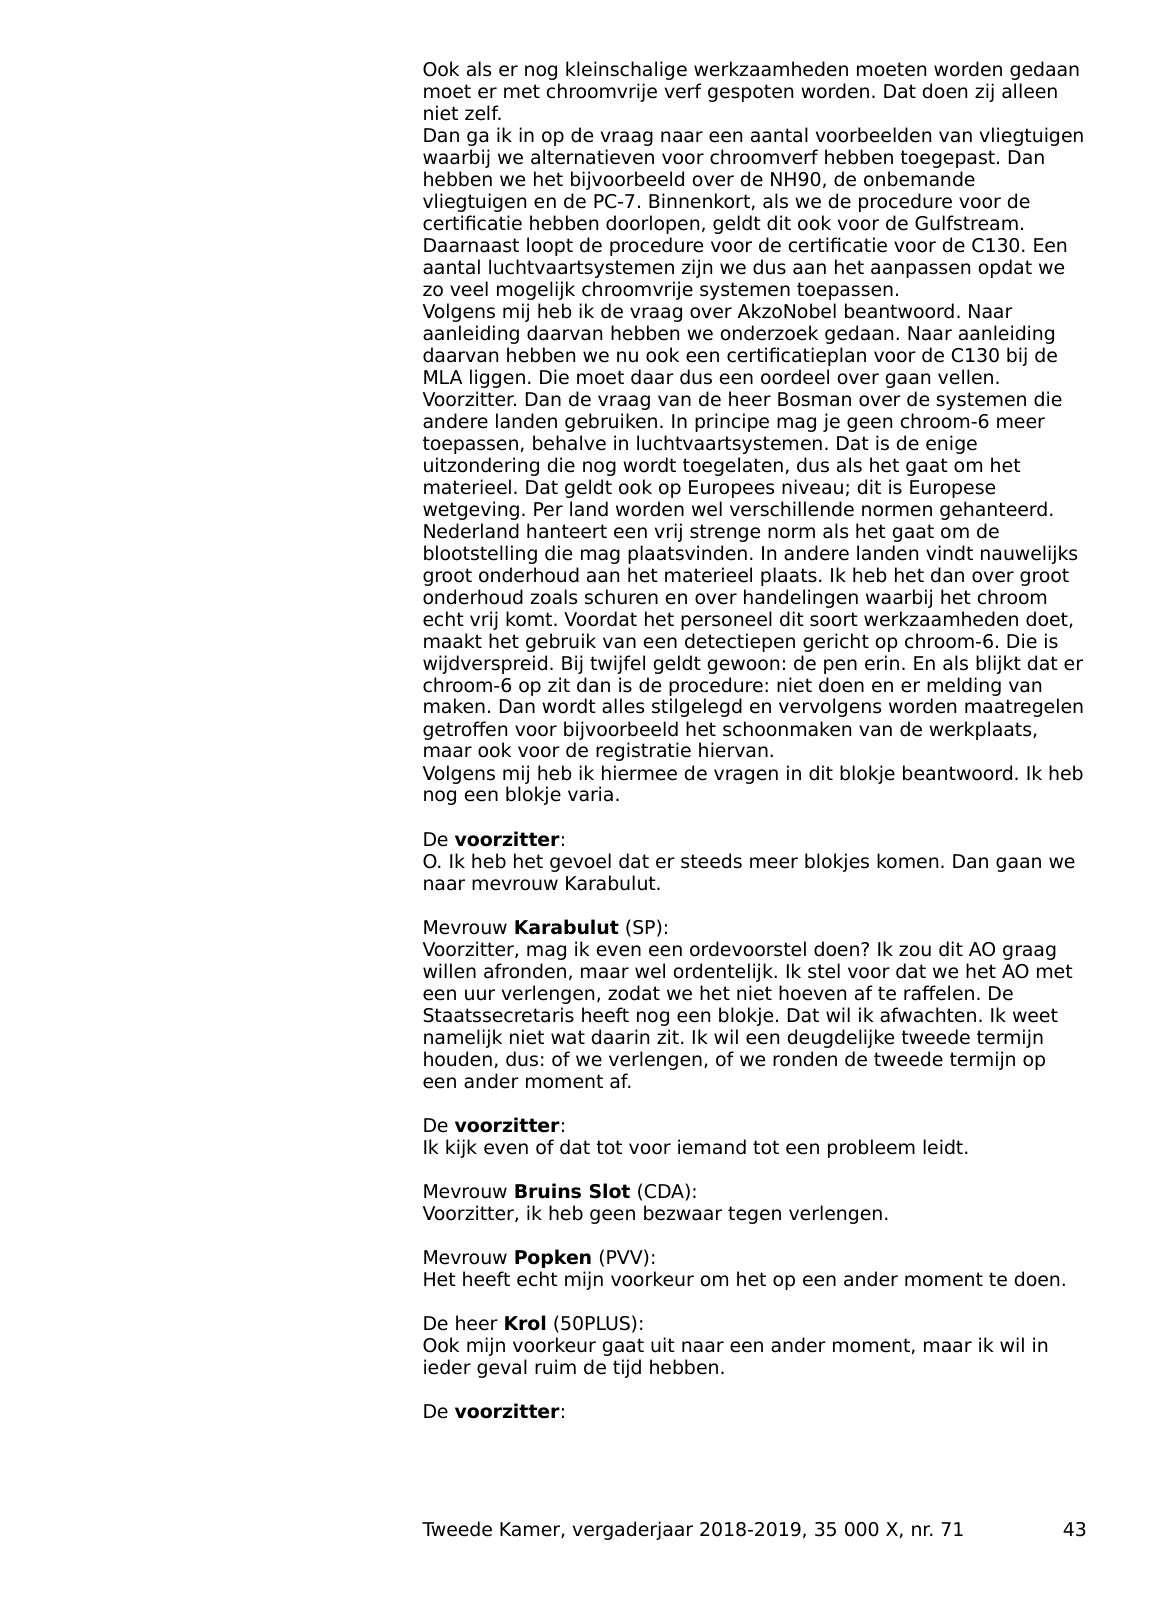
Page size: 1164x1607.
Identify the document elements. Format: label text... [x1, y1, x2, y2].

text Volgens mij heb ik de vraag over AkzoNobel beantwoord. Naar aanleiding daarvan hebben we onderzoek gedaan. Naar aanleiding daarvan hebben we nu ook een certificatieplan voor de C130 bij de MLA liggen. Die moet daar dus een oordeel over gaan vellen. [422, 301, 1087, 389]
text De voorzitter: [422, 1115, 1087, 1137]
text Mevrouw Bruins Slot (CDA): [422, 1181, 1087, 1203]
text O. Ik heb het gevoel dat er steeds meer blokjes komen. Dan gaan we naar mevrouw Karabulut. [422, 851, 1087, 894]
text Ook mijn voorkeur gaat uit naar een ander moment, maar ik wil in ieder geval ruim de tijd hebben. [422, 1335, 1087, 1379]
text Ik kijk even of dat tot voor iemand tot een probleem leidt. [422, 1137, 1087, 1159]
text De heer Krol (50PLUS): [422, 1313, 1087, 1335]
text Dan ga ik in op de vraag naar een aantal voorbeelden van vliegtuigen waarbij we alternatieven voor chroomverf hebben toegepast. Dan hebben we het bijvoorbeeld over de NH90, de onbemande vliegtuigen en de PC-7. Binnenkort, als we de procedure voor de certificatie hebben doorlopen, geldt dit ook voor de Gulfstream. Daarnaast loopt de procedure voor de certificatie voor de C130. Een aantal luchtvaartsystemen zijn we dus aan het aanpassen opdat we zo veel mogelijk chroomvrije systemen toepassen. [422, 125, 1087, 301]
text De voorzitter: [422, 828, 1087, 851]
text Mevrouw Karabulut (SP): [422, 917, 1087, 939]
text Ook als er nog kleinschalige werkzaamheden moeten worden gedaan moet er met chroomvrije verf gespoten worden. Dat doen zij alleen niet zelf. [422, 59, 1087, 125]
text Volgens mij heb ik hiermee de vragen in dit blokje beantwoord. Ik heb nog een blokje varia. [422, 762, 1087, 806]
text De voorzitter: [422, 1401, 1087, 1423]
text Voorzitter. Dan de vraag van de heer Bosman over de systemen die andere landen gebruiken. In principe mag je geen chroom-6 meer toepassen, behalve in luchtvaartsystemen. Dat is de enige uitzondering die nog wordt toegelaten, dus als het gaat om het materieel. Dat geldt ook op Europees niveau; dit is Europese wetgeving. Per land worden wel verschillende normen gehanteerd. Nederland hanteert een vrij strenge norm als het gaat om de blootstelling die mag plaatsvinden. In andere landen vindt nauwelijks groot onderhoud aan het materieel plaats. Ik heb het dan over groot onderhoud zoals schuren en over handelingen waarbij het chroom echt vrij komt. Voordat het personeel dit soort werkzaamheden doet, maakt het gebruik van een detectiepen gericht op chroom-6. Die is wijdverspreid. Bij twijfel geldt gewoon: de pen erin. En als blijkt dat er chroom-6 op zit dan is de procedure: niet doen en er melding van maken. Dan wordt alles stilgelegd en vervolgens worden maatregelen getroffen voor bijvoorbeeld het schoonmaken van de werkplaats, maar ook voor de registratie hiervan. [422, 389, 1087, 762]
text Voorzitter, mag ik even een ordevoorstel doen? Ik zou dit AO graag willen afronden, maar wel ordentelijk. Ik stel voor dat we het AO met een uur verlengen, zodat we het niet hoeven af te raffelen. De Staatssecretaris heeft nog een blokje. Dat wil ik afwachten. Ik weet namelijk niet wat daarin zit. Ik wil een deugdelijke tweede termijn houden, dus: of we verlengen, of we ronden de tweede termijn op een ander moment af. [422, 939, 1087, 1092]
text Voorzitter, ik heb geen bezwaar tegen verlengen. [422, 1203, 1087, 1225]
text Het heeft echt mijn voorkeur om het op een ander moment te doen. [422, 1269, 1087, 1291]
text Mevrouw Popken (PVV): [422, 1247, 1087, 1269]
